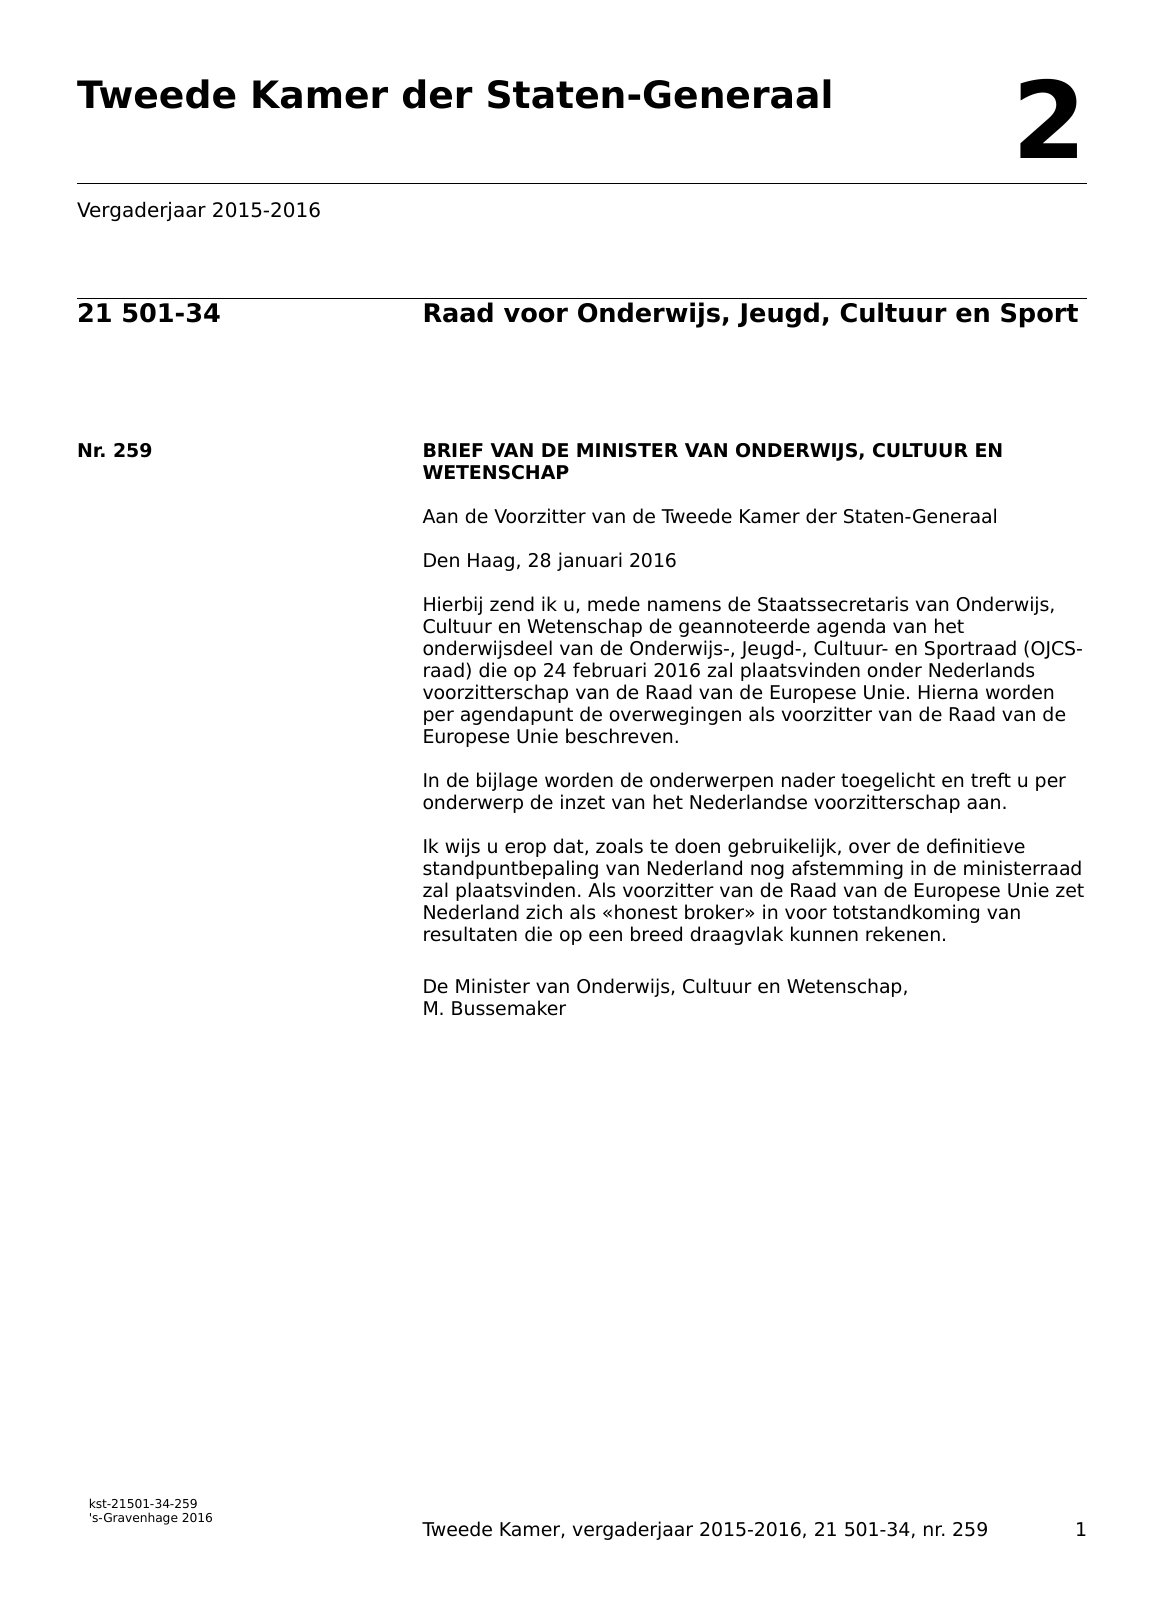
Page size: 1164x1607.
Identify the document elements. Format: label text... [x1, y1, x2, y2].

table_header 2 [886, 59, 1087, 183]
text De Minister van Onderwijs, Cultuur en Wetenschap, M. Bussemaker [422, 976, 1087, 1020]
text Den Haag, 28 januari 2016 [422, 550, 1087, 572]
text kst-21501-34-259 [88, 1497, 323, 1511]
subtitle Nr. 259 BRIEF VAN DE MINISTER VAN ONDERWIJS, CULTUUR EN WETENSCHAP [77, 440, 1087, 484]
subtitle 21 501-34 Raad voor Onderwijs, Jeugd, Cultuur en Sport [77, 299, 1087, 329]
table_header Tweede Kamer der Staten-Generaal [77, 59, 886, 183]
text Hierbij zend ik u, mede namens de Staatssecretaris van Onderwijs, Cultuur en Wetenschap de geannoteerde agenda van het onderwijsdeel van de Onderwijs-, Jeugd-, Cultuur- en Sportraad (OJCS-raad) die op 24 februari 2016 zal plaatsvinden onder Nederlands voorzitterschap van de Raad van de Europese Unie. Hierna worden per agendapunt de overwegingen als voorzitter van de Raad van de Europese Unie beschreven. [422, 594, 1087, 748]
text Ik wijs u erop dat, zoals te doen gebruikelijk, over de definitieve standpuntbepaling van Nederland nog afstemming in de ministerraad zal plaatsvinden. Als voorzitter van de Raad van de Europese Unie zet Nederland zich als «honest broker» in voor totstandkoming van resultaten die op een breed draagvlak kunnen rekenen. [422, 836, 1087, 946]
text 's-Gravenhage 2016 [88, 1511, 323, 1525]
text In de bijlage worden de onderwerpen nader toegelicht en treft u per onderwerp de inzet van het Nederlandse voorzitterschap aan. [422, 770, 1087, 814]
table_cell Vergaderjaar 2015-2016 [77, 184, 1087, 298]
text Aan de Voorzitter van de Tweede Kamer der Staten-Generaal [422, 506, 1087, 528]
